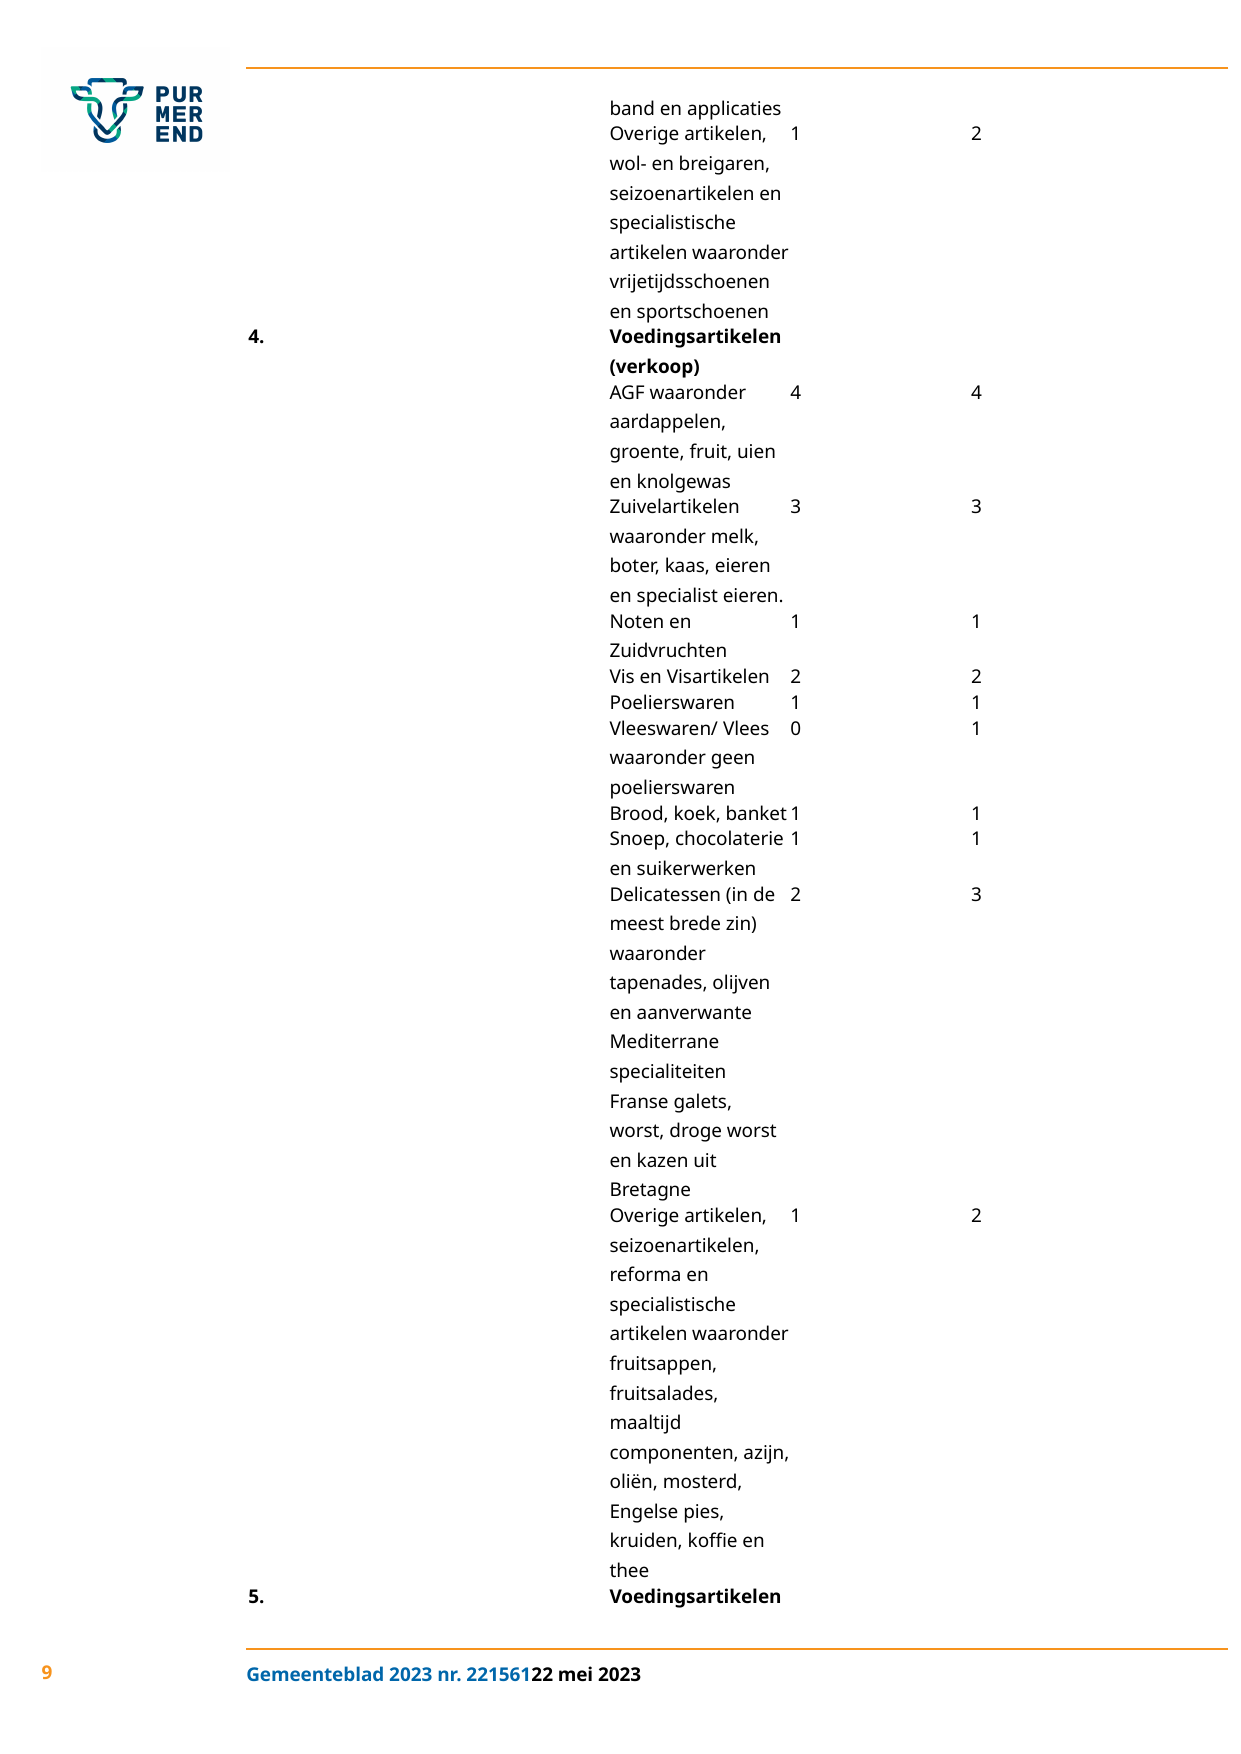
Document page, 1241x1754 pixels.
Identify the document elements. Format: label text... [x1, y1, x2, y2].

table_cell 1 [971, 825, 1152, 881]
table_cell [248, 379, 609, 493]
table_cell [248, 715, 609, 800]
table_cell 5. [248, 1583, 609, 1609]
table_cell 1 [790, 121, 971, 324]
table_cell 3 [790, 494, 971, 608]
table_cell Vleeswaren/ Vlees waaronder geen poelierswaren [609, 715, 790, 800]
table_cell [248, 608, 609, 663]
table_cell Overige artikelen, seizoenartikelen, reforma en specialistische artikelen waaronder fruitsappen, fruitsalades, maaltijd componenten, azijn, oliën, mosterd, Engelse pies, kruiden, koffie en thee [609, 1202, 790, 1583]
table_cell 2 [790, 881, 971, 1202]
table_cell 1 [790, 800, 971, 825]
table_cell 4 [971, 379, 1152, 493]
table_cell Voedingsartikelen [609, 1583, 790, 1609]
table_cell [971, 95, 1152, 121]
table_cell Poelierswaren [609, 689, 790, 715]
picture [41, 47, 231, 172]
table_cell 3 [971, 494, 1152, 608]
table_cell Noten en Zuidvruchten [609, 608, 790, 663]
table_cell 1 [971, 800, 1152, 825]
table_cell 1 [790, 689, 971, 715]
table_cell 1 [790, 1202, 971, 1583]
table_cell Snoep, chocolaterie en suikerwerken [609, 825, 790, 881]
table_cell Brood, koek, banket [609, 800, 790, 825]
table_cell Vis en Visartikelen [609, 663, 790, 689]
table_cell [248, 881, 609, 1202]
table_cell [248, 825, 609, 881]
table_cell [248, 800, 609, 825]
table_cell [248, 1202, 609, 1583]
table_cell 2 [971, 663, 1152, 689]
table_cell 1 [971, 689, 1152, 715]
table_cell band en applicaties [609, 95, 790, 121]
table_cell Zuivelartikelen waaronder melk, boter, kaas, eieren en specialist eieren. [609, 494, 790, 608]
table_cell [248, 95, 609, 121]
table_cell [790, 1583, 971, 1609]
table_cell Voedingsartikelen (verkoop) [609, 324, 790, 379]
table_cell AGF waaronder aardappelen, groente, fruit, uien en knolgewas [609, 379, 790, 493]
table_cell [248, 663, 609, 689]
table_cell 4. [248, 324, 609, 379]
table_cell [248, 689, 609, 715]
table_cell [971, 1583, 1152, 1609]
table_cell 1 [971, 715, 1152, 800]
table_cell 3 [971, 881, 1152, 1202]
table_cell [248, 494, 609, 608]
table_cell [248, 121, 609, 324]
table_cell 2 [790, 663, 971, 689]
table_cell [790, 324, 971, 379]
table_cell 1 [790, 608, 971, 663]
table_cell 1 [971, 608, 1152, 663]
table_cell 2 [971, 1202, 1152, 1583]
table_cell 2 [971, 121, 1152, 324]
table_cell Overige artikelen, wol- en breigaren, seizoenartikelen en specialistische artikelen waaronder vrijetijdsschoenen en sportschoenen [609, 121, 790, 324]
table_cell [790, 95, 971, 121]
table_cell Delicatessen (in de meest brede zin) waaronder tapenades, olijven en aanverwante Mediterrane specialiteiten Franse galets, worst, droge worst en kazen uit Bretagne [609, 881, 790, 1202]
table_cell 1 [790, 825, 971, 881]
table_cell 0 [790, 715, 971, 800]
table_cell 4 [790, 379, 971, 493]
table_cell [971, 324, 1152, 379]
